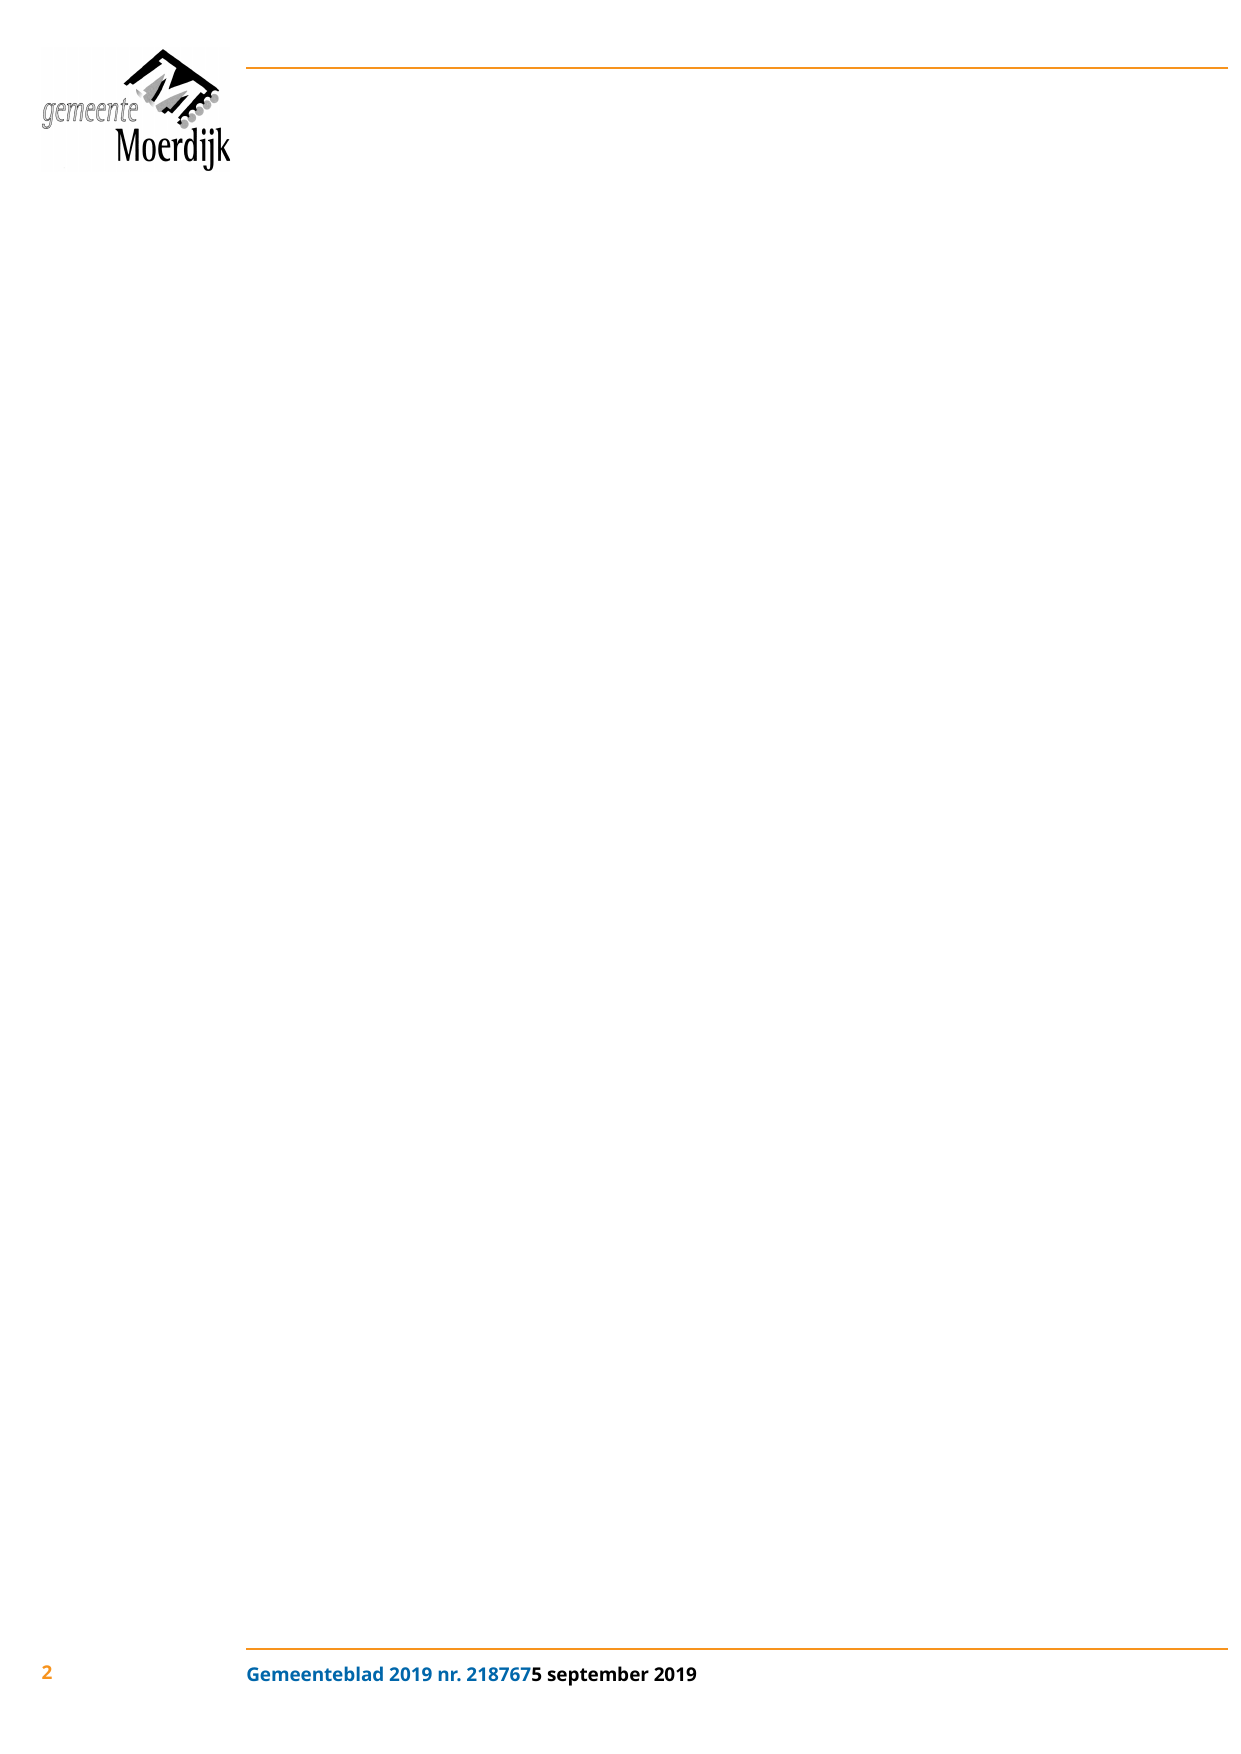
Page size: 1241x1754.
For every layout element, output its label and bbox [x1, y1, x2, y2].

picture [41, 47, 231, 172]
